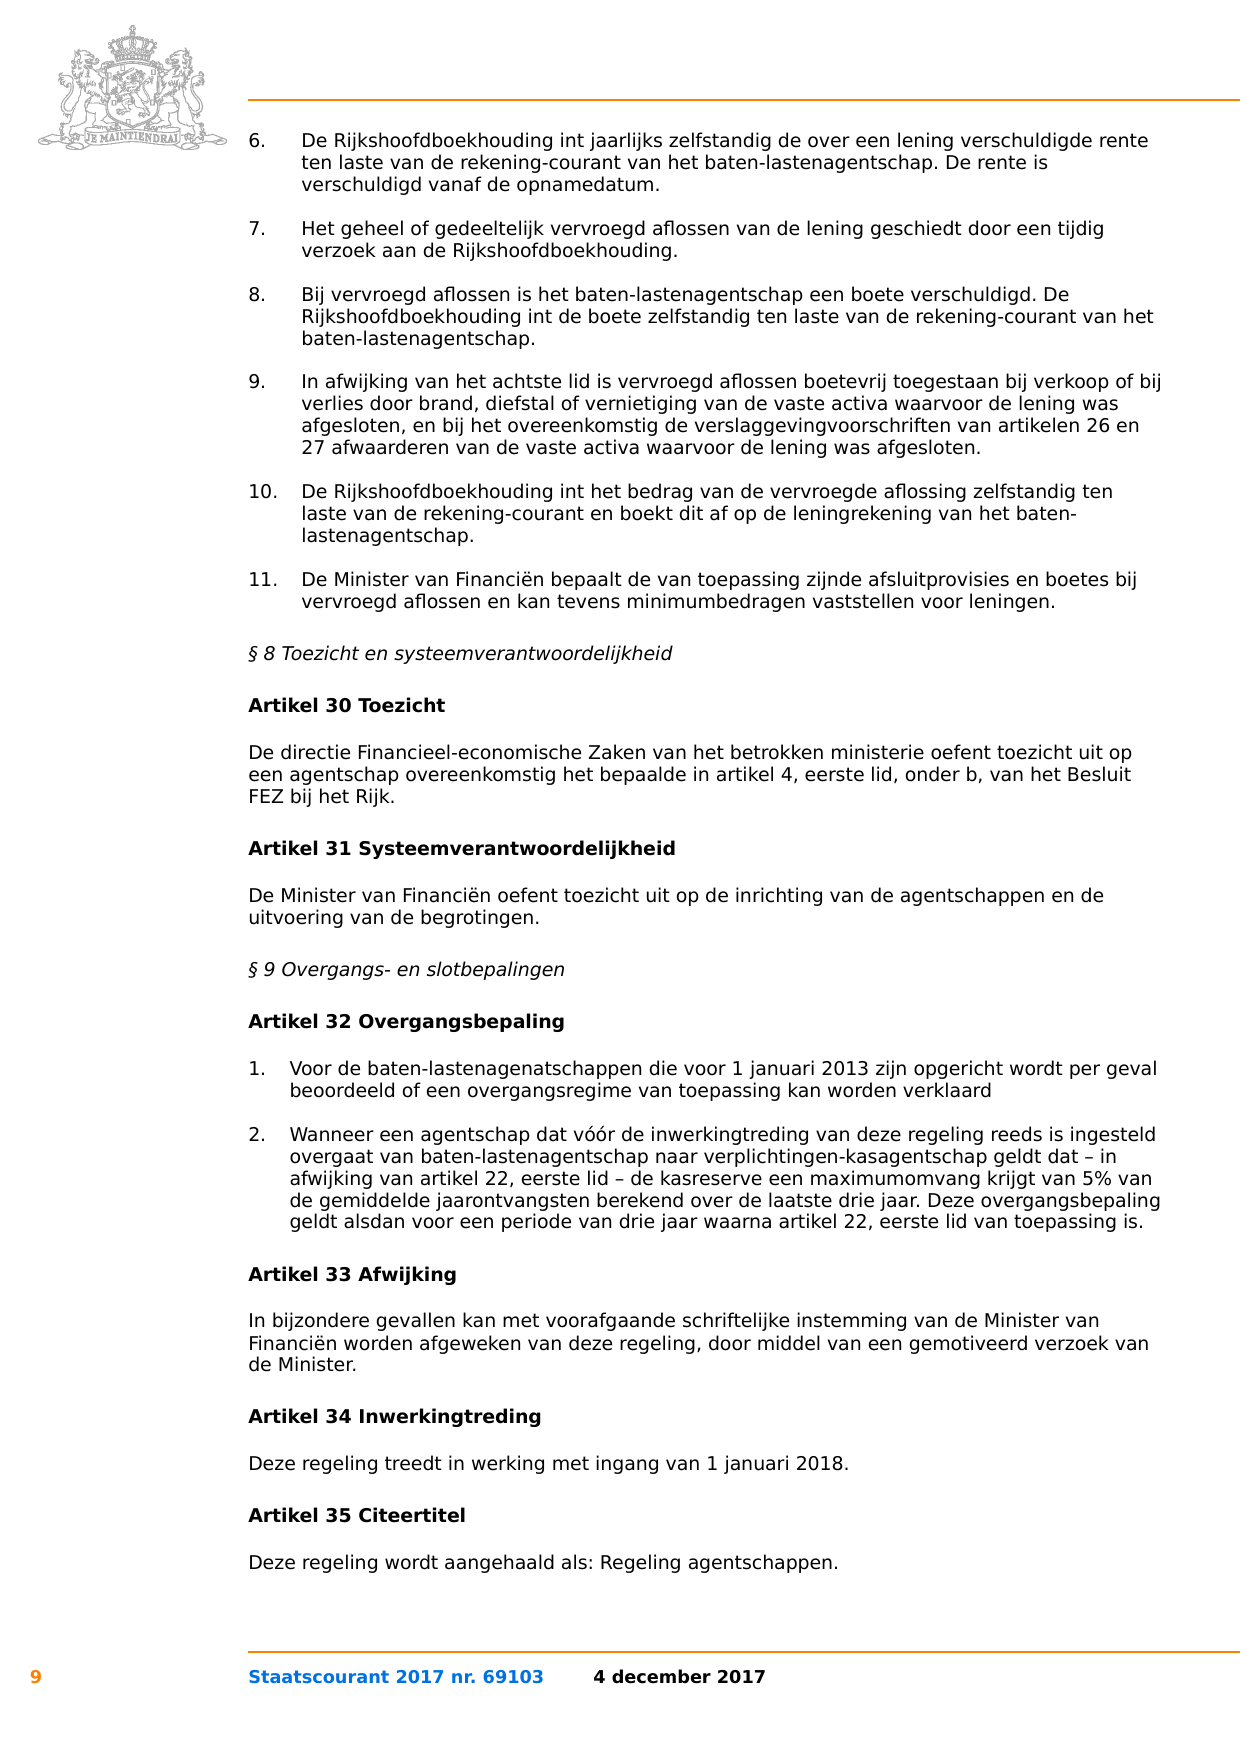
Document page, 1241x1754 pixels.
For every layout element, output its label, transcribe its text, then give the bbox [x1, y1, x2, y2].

text De Minister van Financiën oefent toezicht uit op de inrichting van de agentschappen en de uitvoering van de begrotingen. [248, 885, 1163, 929]
subtitle Artikel 33 Afwijking [248, 1263, 1163, 1285]
text 2. Wanneer een agentschap dat vóór de inwerkingtreding van deze regeling reeds is ingesteld overgaat van baten-lastenagentschap naar verplichtingen-kasagentschap geldt dat – in afwijking van artikel 22, eerste lid – de kasreserve een maximumomvang krijgt van 5% van de gemiddelde jaarontvangsten berekend over de laatste drie jaar. Deze overgangsbepaling geldt alsdan voor een periode van drie jaar waarna artikel 22, eerste lid van toepassing is. [248, 1123, 1163, 1233]
text Deze regeling treedt in werking met ingang van 1 januari 2018. [248, 1453, 1163, 1475]
subtitle Artikel 35 Citeertitel [248, 1505, 1163, 1527]
text 6. De Rijkshoofdboekhouding int jaarlijks zelfstandig de over een lening verschuldigde rente ten laste van de rekening-courant van het baten-lastenagentschap. De rente is verschuldigd vanaf de opnamedatum. [248, 130, 1163, 196]
subtitle Artikel 32 Overgangsbepaling [248, 1011, 1163, 1033]
text 10. De Rijkshoofdboekhouding int het bedrag van de vervroegde aflossing zelfstandig ten laste van de rekening-courant en boekt dit af op de leningrekening van het baten-lastenagentschap. [248, 481, 1163, 547]
text De directie Financieel-economische Zaken van het betrokken ministerie oefent toezicht uit op een agentschap overeenkomstig het bepaalde in artikel 4, eerste lid, onder b, van het Besluit FEZ bij het Rijk. [248, 742, 1163, 808]
text 9. In afwijking van het achtste lid is vervroegd aflossen boetevrij toegestaan bij verkoop of bij verlies door brand, diefstal of vernietiging van de vaste activa waarvoor de lening was afgesloten, en bij het overeenkomstig de verslaggevingvoorschriften van artikelen 26 en 27 afwaarderen van de vaste activa waarvoor de lening was afgesloten. [248, 371, 1163, 459]
subtitle Artikel 30 Toezicht [248, 695, 1163, 717]
text Deze regeling wordt aangehaald als: Regeling agentschappen. [248, 1552, 1163, 1574]
subtitle Artikel 31 Systeemverantwoordelijkheid [248, 838, 1163, 860]
picture [38, 25, 227, 150]
text 7. Het geheel of gedeeltelijk vervroegd aflossen van de lening geschiedt door een tijdig verzoek aan de Rijkshoofdboekhouding. [248, 218, 1163, 262]
subtitle § 9 Overgangs- en slotbepalingen [248, 959, 1163, 981]
text 11. De Minister van Financiën bepaalt de van toepassing zijnde afsluitprovisies en boetes bij vervroegd aflossen en kan tevens minimumbedragen vaststellen voor leningen. [248, 569, 1163, 613]
subtitle § 8 Toezicht en systeemverantwoordelijkheid [248, 643, 1163, 665]
subtitle Artikel 34 Inwerkingtreding [248, 1406, 1163, 1428]
text In bijzondere gevallen kan met voorafgaande schriftelijke instemming van de Minister van Financiën worden afgeweken van deze regeling, door middel van een gemotiveerd verzoek van de Minister. [248, 1310, 1163, 1376]
text 8. Bij vervroegd aflossen is het baten-lastenagentschap een boete verschuldigd. De Rijkshoofdboekhouding int de boete zelfstandig ten laste van de rekening-courant van het baten-lastenagentschap. [248, 283, 1163, 349]
text 1. Voor de baten-lastenagenatschappen die voor 1 januari 2013 zijn opgericht wordt per geval beoordeeld of een overgangsregime van toepassing kan worden verklaard [248, 1058, 1163, 1102]
